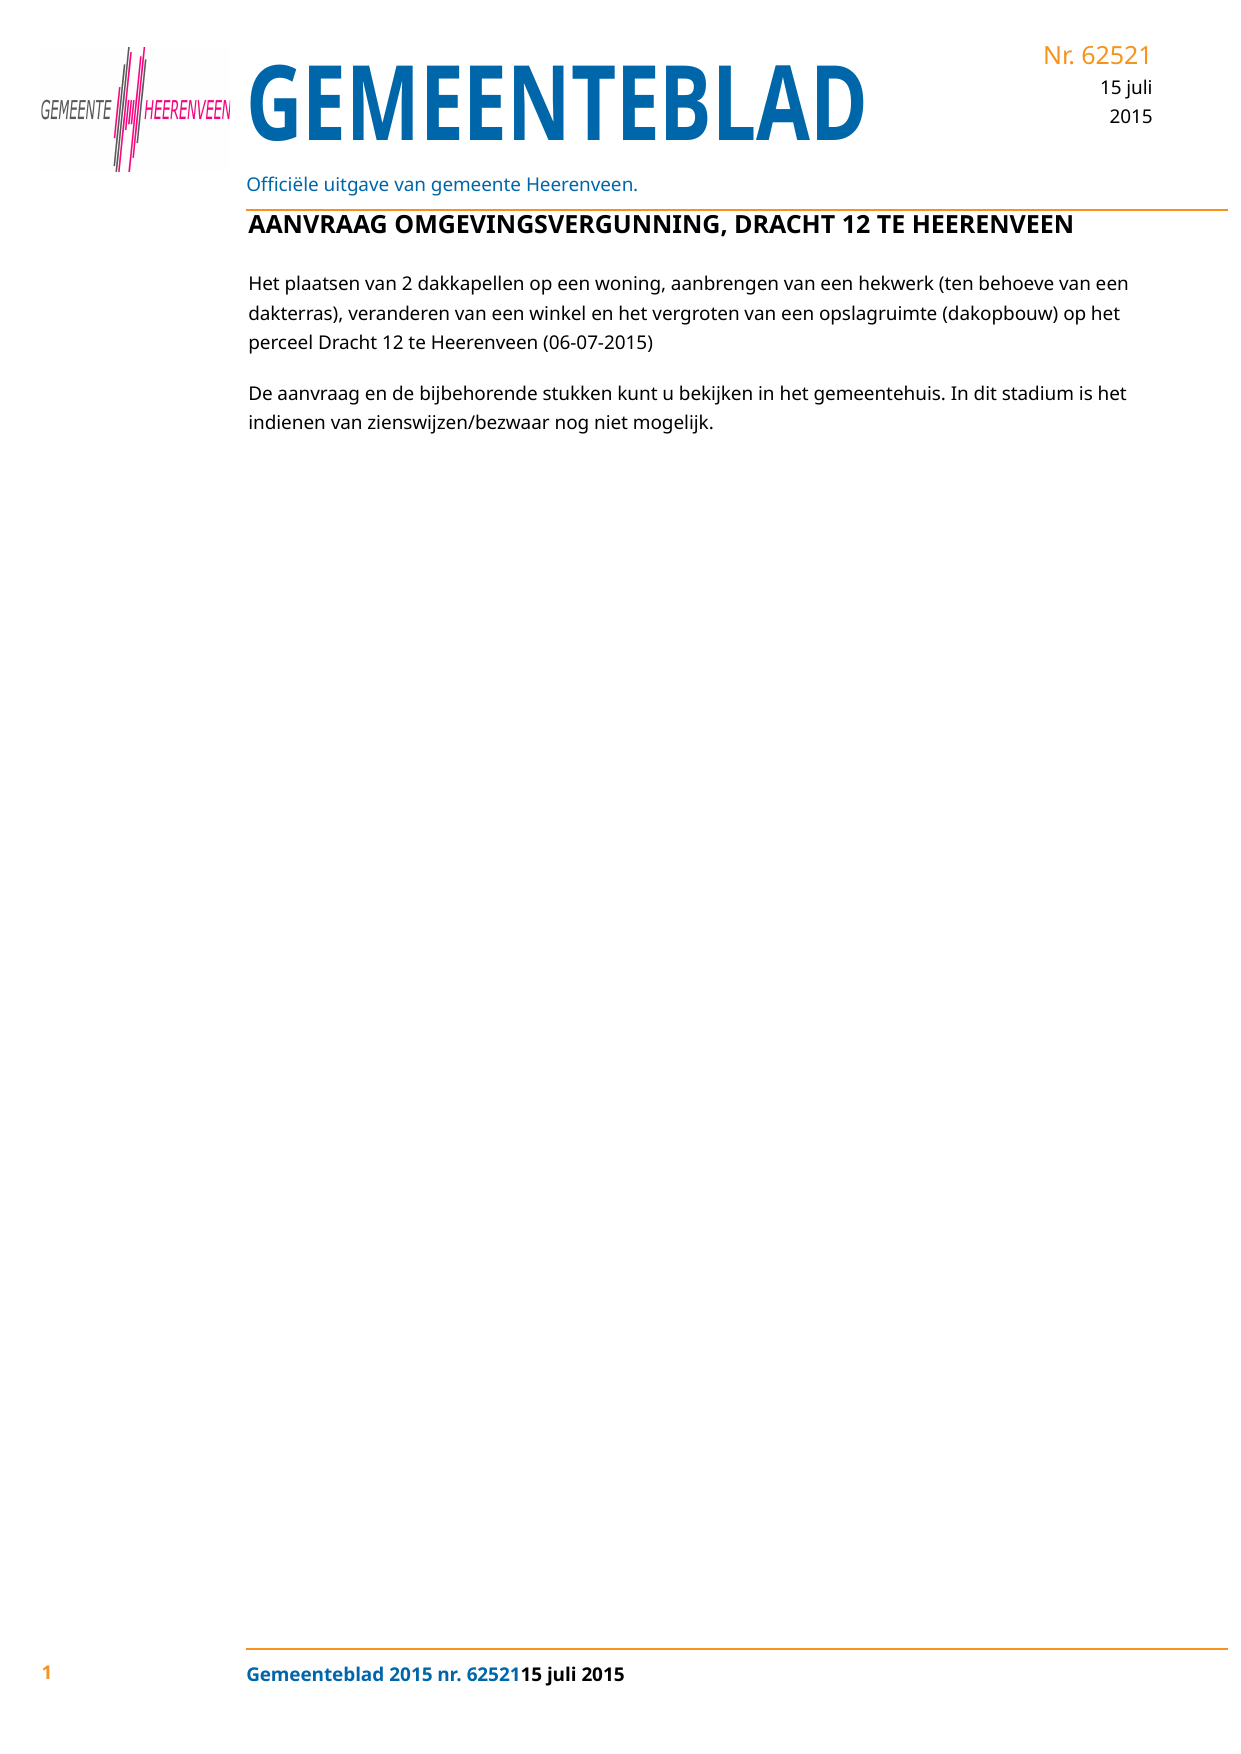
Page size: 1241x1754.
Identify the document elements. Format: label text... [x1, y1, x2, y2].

text De aanvraag en de bijbehorende stukken kunt u bekijken in het gemeentehuis. In dit stadium is het indienen van zienswijzen/bezwaar nog niet mogelijk. [248, 380, 1152, 435]
picture [41, 47, 231, 172]
text Het plaatsen van 2 dakkapellen op een woning, aanbrengen van een hekwerk (ten behoeve van een dakterras), veranderen van een winkel en het vergroten van een opslagruimte (dakopbouw) op het perceel Dracht 12 te Heerenveen (06-07-2015) [248, 270, 1152, 355]
text AANVRAAG OMGEVINGSVERGUNNING, DRACHT 12 TE HEERENVEEN [248, 211, 1152, 241]
